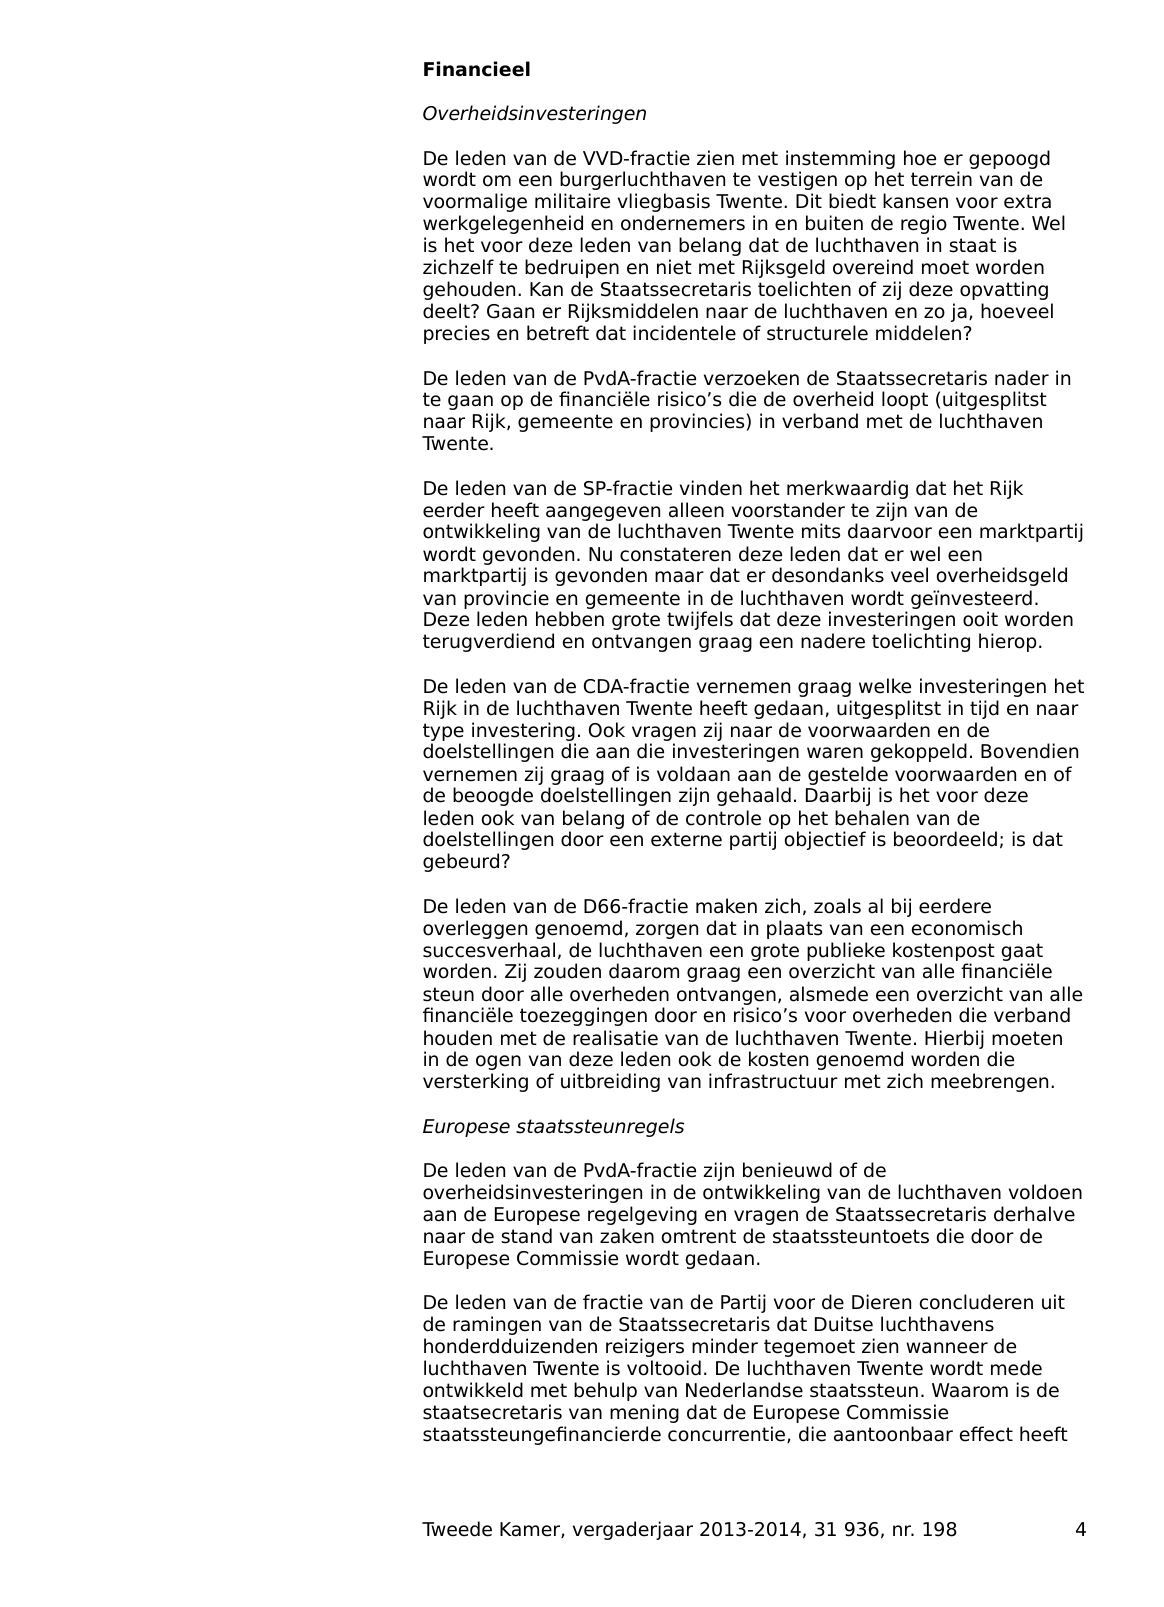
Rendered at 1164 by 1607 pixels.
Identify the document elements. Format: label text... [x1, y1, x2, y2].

text De leden van de PvdA-fractie zijn benieuwd of de overheidsinvesteringen in de ontwikkeling van de luchthaven voldoen aan de Europese regelgeving en vragen de Staatssecretaris derhalve naar de stand van zaken omtrent de staatssteuntoets die door de Europese Commissie wordt gedaan. [422, 1160, 1087, 1269]
text De leden van de D66-fractie maken zich, zoals al bij eerdere overleggen genoemd, zorgen dat in plaats van een economisch succesverhaal, de luchthaven een grote publieke kostenpost gaat worden. Zij zouden daarom graag een overzicht van alle financiële steun door alle overheden ontvangen, alsmede een overzicht van alle financiële toezeggingen door en risico’s voor overheden die verband houden met de realisatie van de luchthaven Twente. Hierbij moeten in de ogen van deze leden ook de kosten genoemd worden die versterking of uitbreiding van infrastructuur met zich meebrengen. [422, 896, 1087, 1093]
text De leden van de fractie van de Partij voor de Dieren concluderen uit de ramingen van de Staatssecretaris dat Duitse luchthavens honderdduizenden reizigers minder tegemoet zien wanneer de luchthaven Twente is voltooid. De luchthaven Twente wordt mede ontwikkeld met behulp van Nederlandse staatssteun. Waarom is de staatsecretaris van mening dat de Europese Commissie staatssteungefinancierde concurrentie, die aantoonbaar effect heeft [422, 1292, 1087, 1446]
text De leden van de VVD-fractie zien met instemming hoe er gepoogd wordt om een burgerluchthaven te vestigen op het terrein van de voormalige militaire vliegbasis Twente. Dit biedt kansen voor extra werkgelegenheid en ondernemers in en buiten de regio Twente. Wel is het voor deze leden van belang dat de luchthaven in staat is zichzelf te bedruipen en niet met Rijksgeld overeind moet worden gehouden. Kan de Staatssecretaris toelichten of zij deze opvatting deelt? Gaan er Rijksmiddelen naar de luchthaven en zo ja, hoeveel precies en betreft dat incidentele of structurele middelen? [422, 147, 1087, 345]
text De leden van de SP-fractie vinden het merkwaardig dat het Rijk eerder heeft aangegeven alleen voorstander te zijn van de ontwikkeling van de luchthaven Twente mits daarvoor een marktpartij wordt gevonden. Nu constateren deze leden dat er wel een marktpartij is gevonden maar dat er desondanks veel overheidsgeld van provincie en gemeente in de luchthaven wordt geïnvesteerd. Deze leden hebben grote twijfels dat deze investeringen ooit worden terugverdiend en ontvangen graag een nadere toelichting hierop. [422, 477, 1087, 653]
text De leden van de PvdA-fractie verzoeken de Staatssecretaris nader in te gaan op de financiële risico’s die de overheid loopt (uitgesplitst naar Rijk, gemeente en provincies) in verband met de luchthaven Twente. [422, 367, 1087, 455]
subtitle Financieel [422, 59, 1087, 81]
text De leden van de CDA-fractie vernemen graag welke investeringen het Rijk in de luchthaven Twente heeft gedaan, uitgesplitst in tijd en naar type investering. Ook vragen zij naar de voorwaarden en de doelstellingen die aan die investeringen waren gekoppeld. Bovendien vernemen zij graag of is voldaan aan de gestelde voorwaarden en of de beoogde doelstellingen zijn gehaald. Daarbij is het voor deze leden ook van belang of de controle op het behalen van de doelstellingen door een externe partij objectief is beoordeeld; is dat gebeurd? [422, 676, 1087, 873]
subtitle Overheidsinvesteringen [422, 103, 1087, 125]
subtitle Europese staatssteunregels [422, 1116, 1087, 1137]
